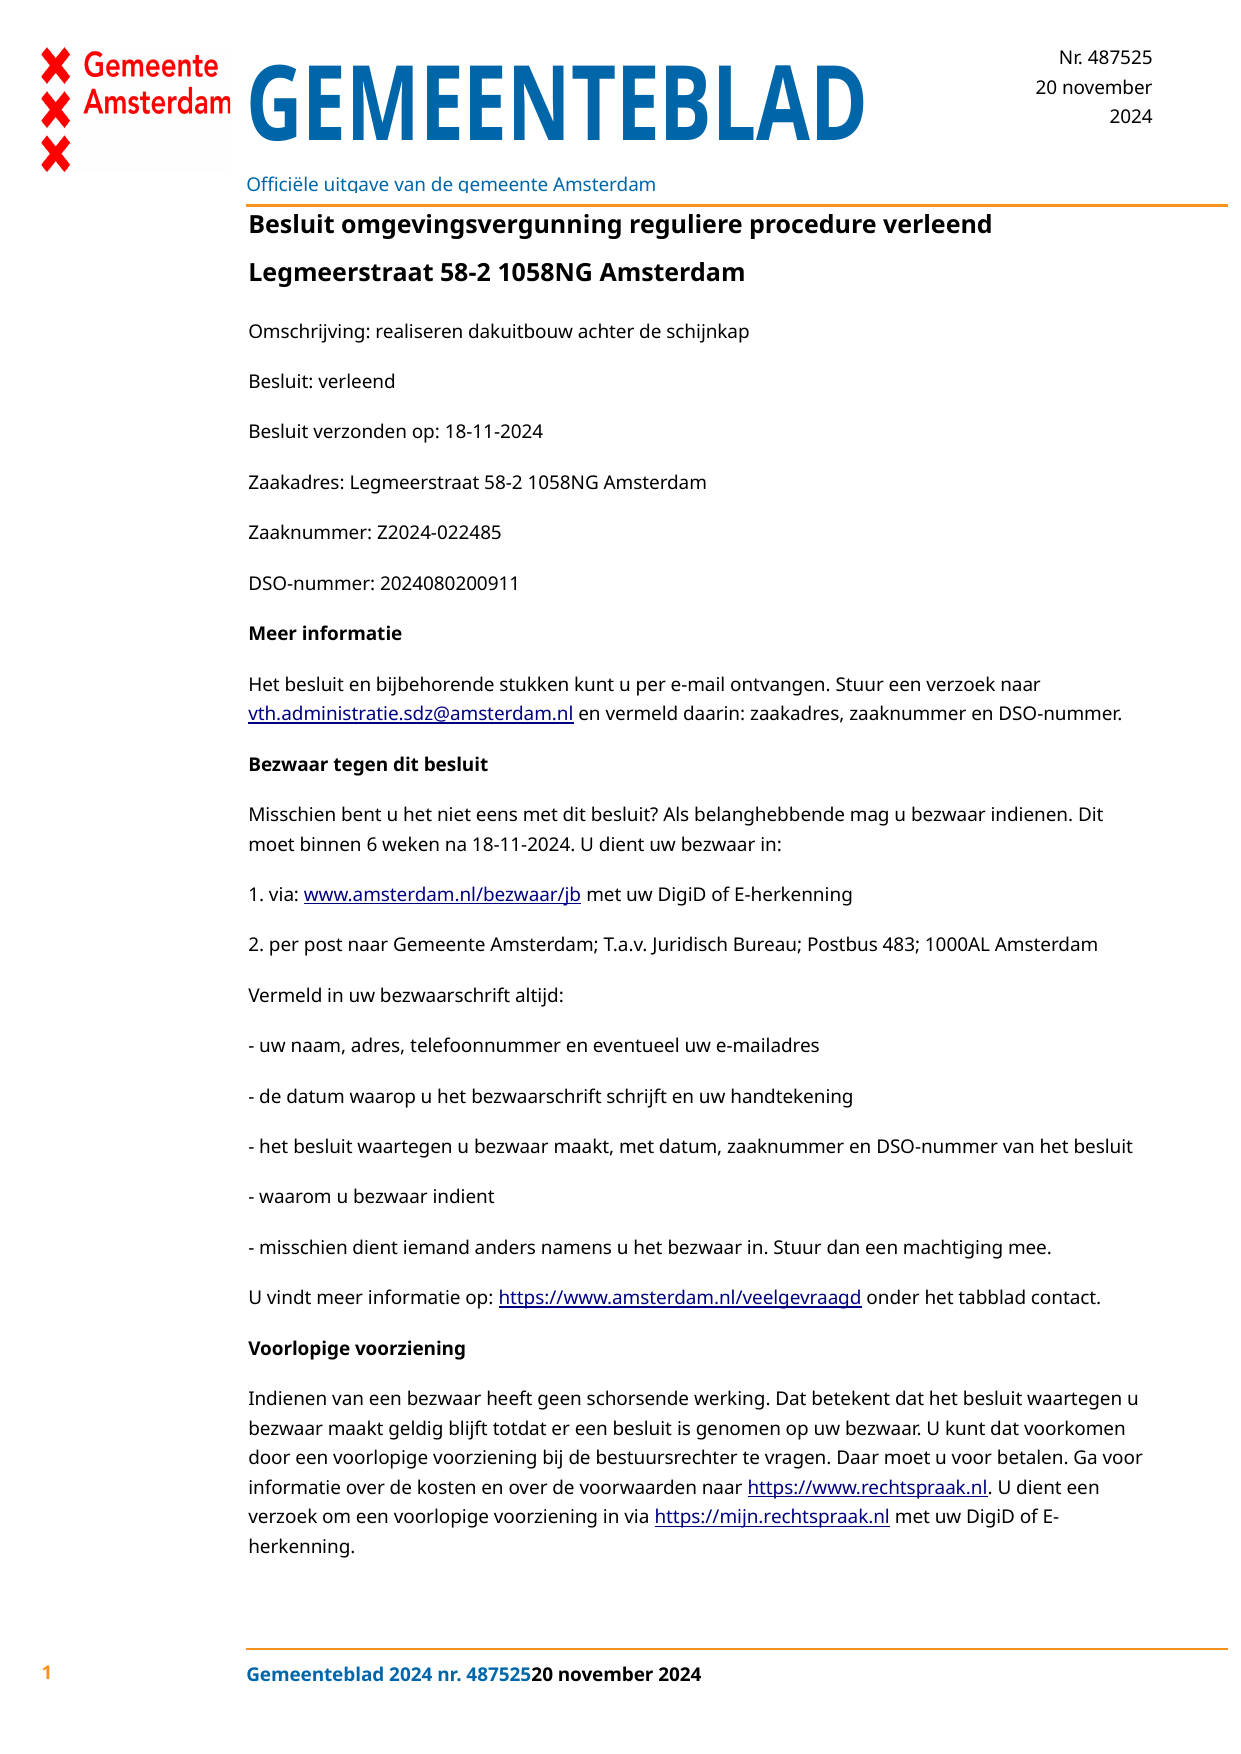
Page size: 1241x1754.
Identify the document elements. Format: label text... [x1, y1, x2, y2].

text - de datum waarop u het bezwaarschrift schrijft en uw handtekening [248, 1083, 1152, 1109]
text Besluit: verleend [248, 368, 1152, 394]
text Meer informatie [248, 620, 1152, 646]
text Omschrijving: realiseren dakuitbouw achter de schijnkap [248, 318, 1152, 344]
text Besluit omgevingsvergunning reguliere procedure verleend Legmeerstraat 58-2 1058NG Amsterdam [248, 207, 1152, 288]
text Bezwaar tegen dit besluit [248, 751, 1152, 777]
text Indienen van een bezwaar heeft geen schorsende werking. Dat betekent dat het besluit waartegen u bezwaar maakt geldig blijft totdat er een besluit is genomen op uw bezwaar. U kunt dat voorkomen door een voorlopige voorziening bij de bestuursrechter te vragen. Daar moet u voor betalen. Ga voor informatie over de kosten en over de voorwaarden naar https://www.rechtspraak.nl. U dient een verzoek om een voorlopige voorziening in via https://mijn.rechtspraak.nl met uw DigiD of E-herkenning. [248, 1385, 1152, 1559]
text - het besluit waartegen u bezwaar maakt, met datum, zaaknummer en DSO-nummer van het besluit [248, 1133, 1152, 1159]
text Misschien bent u het niet eens met dit besluit? Als belanghebbende mag u bezwaar indienen. Dit moet binnen 6 weken na 18-11-2024. U dient uw bezwaar in: [248, 801, 1152, 857]
text - misschien dient iemand anders namens u het bezwaar in. Stuur dan een machtiging mee. [248, 1234, 1152, 1260]
text Besluit verzonden op: 18-11-2024 [248, 419, 1152, 444]
text U vindt meer informatie op: https://www.amsterdam.nl/veelgevraagd onder het tabblad contact. [248, 1284, 1152, 1310]
text Zaaknummer: Z2024-022485 [248, 519, 1152, 545]
picture [41, 47, 231, 172]
text DSO-nummer: 2024080200911 [248, 570, 1152, 596]
text - waarom u bezwaar indient [248, 1184, 1152, 1209]
text 2. per post naar Gemeente Amsterdam; T.a.v. Juridisch Bureau; Postbus 483; 1000AL Amsterdam [248, 932, 1152, 957]
text Voorlopige voorziening [248, 1335, 1152, 1361]
text - uw naam, adres, telefoonnummer en eventueel uw e-mailadres [248, 1032, 1152, 1058]
text Vermeld in uw bezwaarschrift altijd: [248, 982, 1152, 1008]
text 1. via: www.amsterdam.nl/bezwaar/jb met uw DigiD of E-herkenning [248, 881, 1152, 907]
text Zaakadres: Legmeerstraat 58-2 1058NG Amsterdam [248, 469, 1152, 495]
text Het besluit en bijbehorende stukken kunt u per e-mail ontvangen. Stuur een verzoek naar vth.administratie.sdz@amsterdam.nl en vermeld daarin: zaakadres, zaaknummer en DSO-nummer. [248, 671, 1152, 726]
